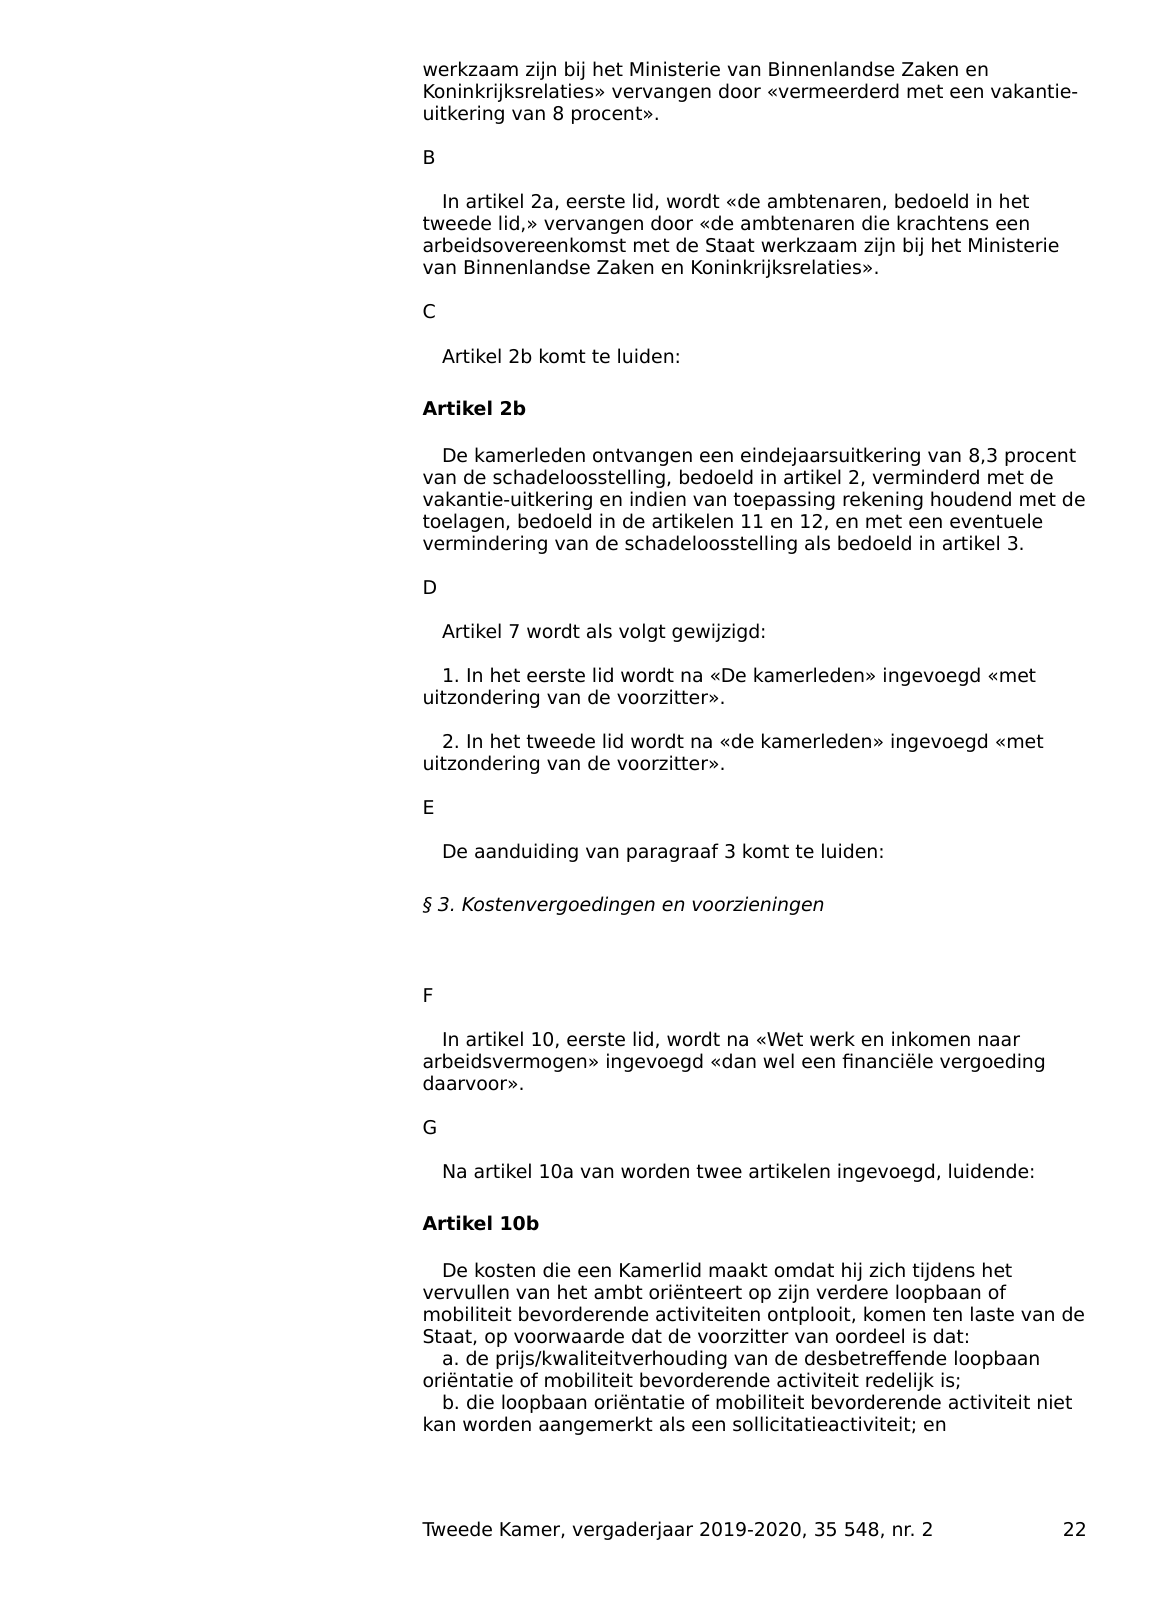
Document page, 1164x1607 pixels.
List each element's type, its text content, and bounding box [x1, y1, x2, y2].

subtitle Artikel 10b [422, 1213, 1087, 1235]
text G [422, 1117, 1087, 1139]
text De kamerleden ontvangen een eindejaarsuitkering van 8,3 procent van de schadeloosstelling, bedoeld in artikel 2, verminderd met de vakantie-uitkering en indien van toepassing rekening houdend met de toelagen, bedoeld in de artikelen 11 en 12, en met een eventuele vermindering van de schadeloosstelling als bedoeld in artikel 3. [422, 444, 1087, 554]
text De kosten die een Kamerlid maakt omdat hij zich tijdens het vervullen van het ambt oriënteert op zijn verdere loopbaan of mobiliteit bevorderende activiteiten ontplooit, komen ten laste van de Staat, op voorwaarde dat de voorzitter van oordeel is dat: [422, 1260, 1087, 1348]
text In artikel 2a, eerste lid, wordt «de ambtenaren, bedoeld in het tweede lid,» vervangen door «de ambtenaren die krachtens een arbeidsovereenkomst met de Staat werkzaam zijn bij het Ministerie van Binnenlandse Zaken en Koninkrijksrelaties». [422, 191, 1087, 279]
text D [422, 577, 1087, 599]
text In artikel 10, eerste lid, wordt na «Wet werk en inkomen naar arbeidsvermogen» ingevoegd «dan wel een financiële vergoeding daarvoor». [422, 1029, 1087, 1095]
text F [422, 984, 1087, 1007]
text De aanduiding van paragraaf 3 komt te luiden: [422, 841, 1087, 863]
subtitle § 3. Kostenvergoedingen en voorzieningen [422, 893, 1087, 915]
text E [422, 797, 1087, 819]
text Na artikel 10a van worden twee artikelen ingevoegd, luidende: [422, 1161, 1087, 1183]
text a. de prijs/kwaliteitverhouding van de desbetreffende loopbaan oriëntatie of mobiliteit bevorderende activiteit redelijk is; [422, 1348, 1087, 1392]
text b. die loopbaan oriëntatie of mobiliteit bevorderende activiteit niet kan worden aangemerkt als een sollicitatieactiviteit; en [422, 1392, 1087, 1436]
text C [422, 301, 1087, 323]
text Artikel 7 wordt als volgt gewijzigd: [422, 621, 1087, 643]
text 1. In het eerste lid wordt na «De kamerleden» ingevoegd «met uitzondering van de voorzitter». [422, 665, 1087, 709]
text B [422, 147, 1087, 169]
text 2. In het tweede lid wordt na «de kamerleden» ingevoegd «met uitzondering van de voorzitter». [422, 731, 1087, 775]
text Artikel 2b komt te luiden: [422, 346, 1087, 368]
subtitle Artikel 2b [422, 398, 1087, 419]
text werkzaam zijn bij het Ministerie van Binnenlandse Zaken en Koninkrijksrelaties» vervangen door «vermeerderd met een vakantie-uitkering van 8 procent». [422, 59, 1087, 125]
